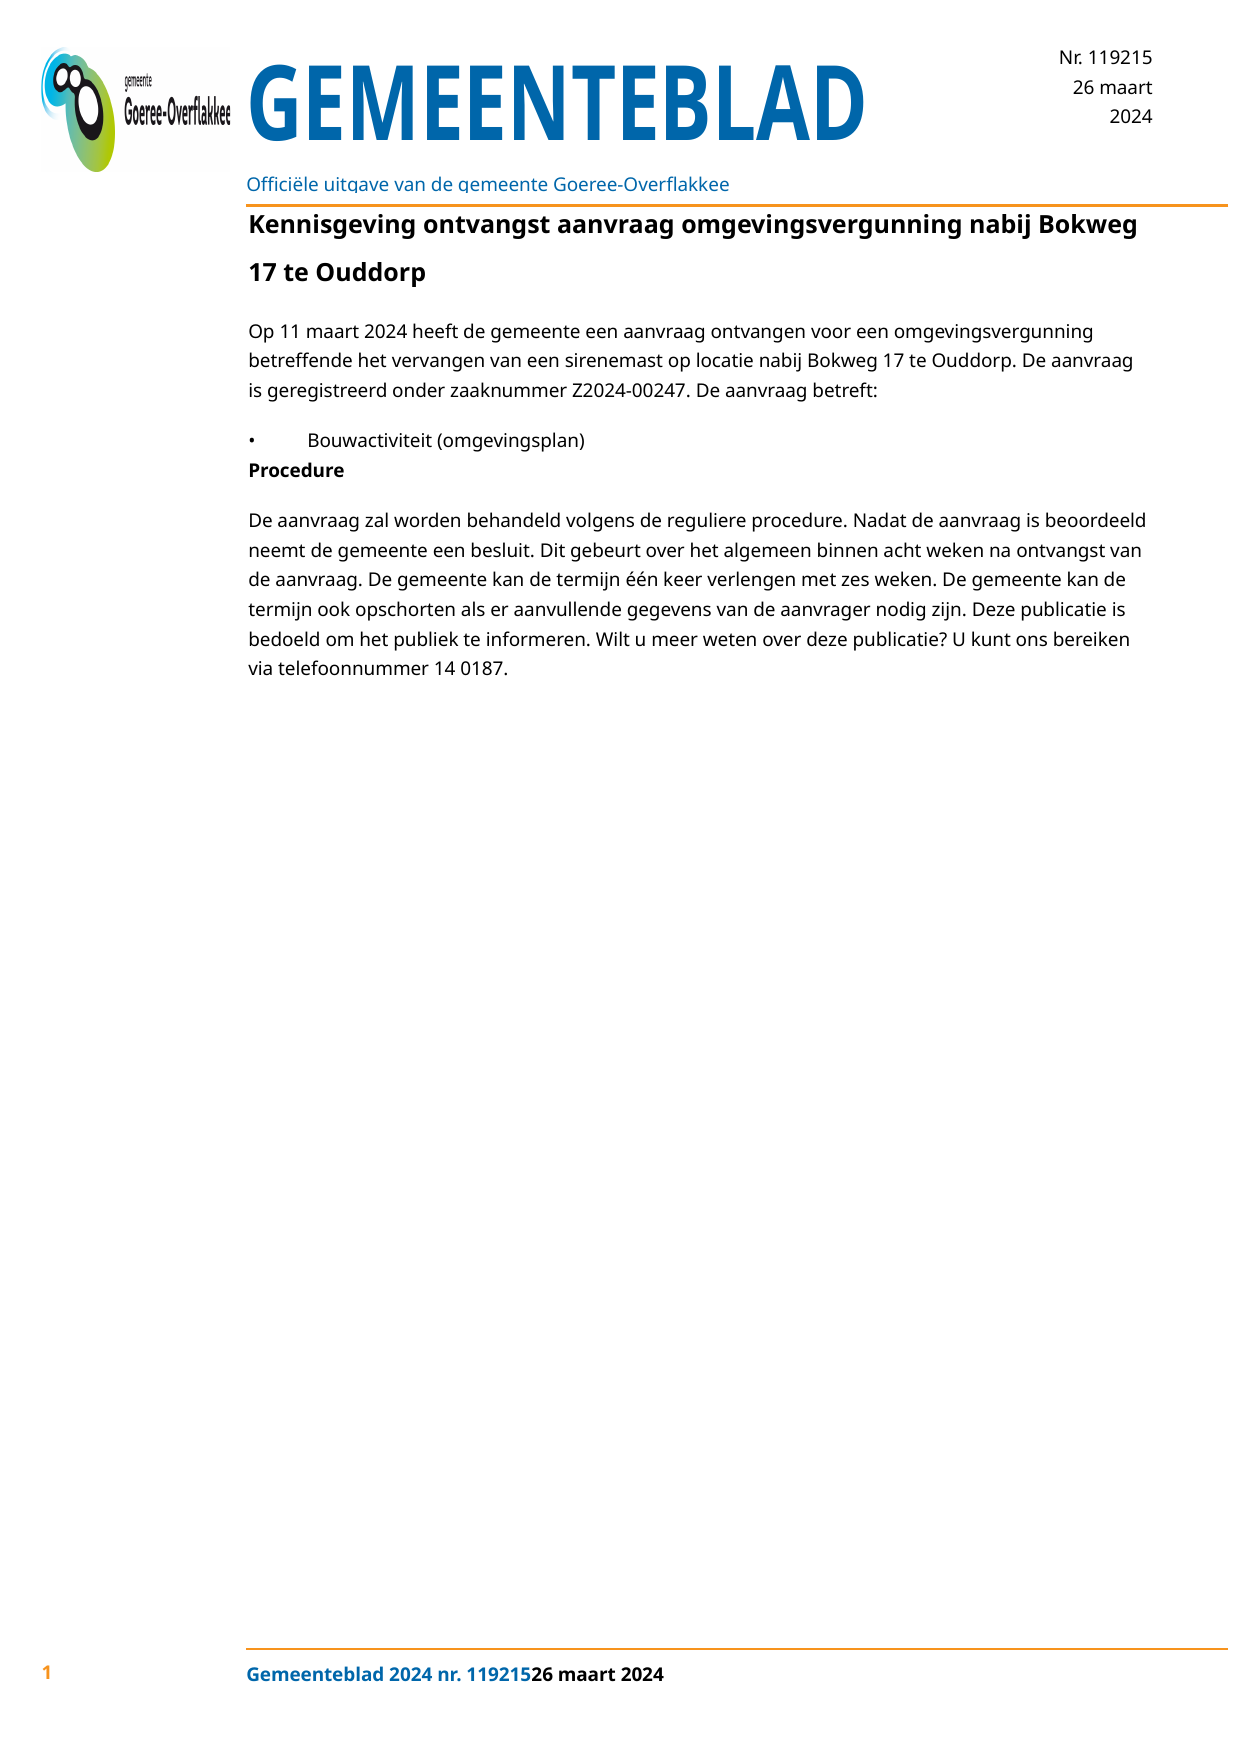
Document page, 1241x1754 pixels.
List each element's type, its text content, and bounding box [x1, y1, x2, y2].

list Bouwactiviteit (omgevingsplan) [248, 427, 1152, 453]
text Procedure [248, 457, 1152, 483]
text Kennisgeving ontvangst aanvraag omgevingsvergunning nabij Bokweg 17 te Ouddorp [248, 207, 1152, 288]
picture [41, 47, 231, 172]
text De aanvraag zal worden behandeld volgens de reguliere procedure. Nadat de aanvraag is beoordeeld neemt de gemeente een besluit. Dit gebeurt over het algemeen binnen acht weken na ontvangst van de aanvraag. De gemeente kan de termijn één keer verlengen met zes weken. De gemeente kan de termijn ook opschorten als er aanvullende gegevens van de aanvrager nodig zijn. Deze publicatie is bedoeld om het publiek te informeren. Wilt u meer weten over deze publicatie? U kunt ons bereiken via telefoonnummer 14 0187. [248, 507, 1152, 681]
text Op 11 maart 2024 heeft de gemeente een aanvraag ontvangen voor een omgevingsvergunning betreffende het vervangen van een sirenemast op locatie nabij Bokweg 17 te Ouddorp. De aanvraag is geregistreerd onder zaaknummer Z2024-00247. De aanvraag betreft: [248, 318, 1152, 403]
